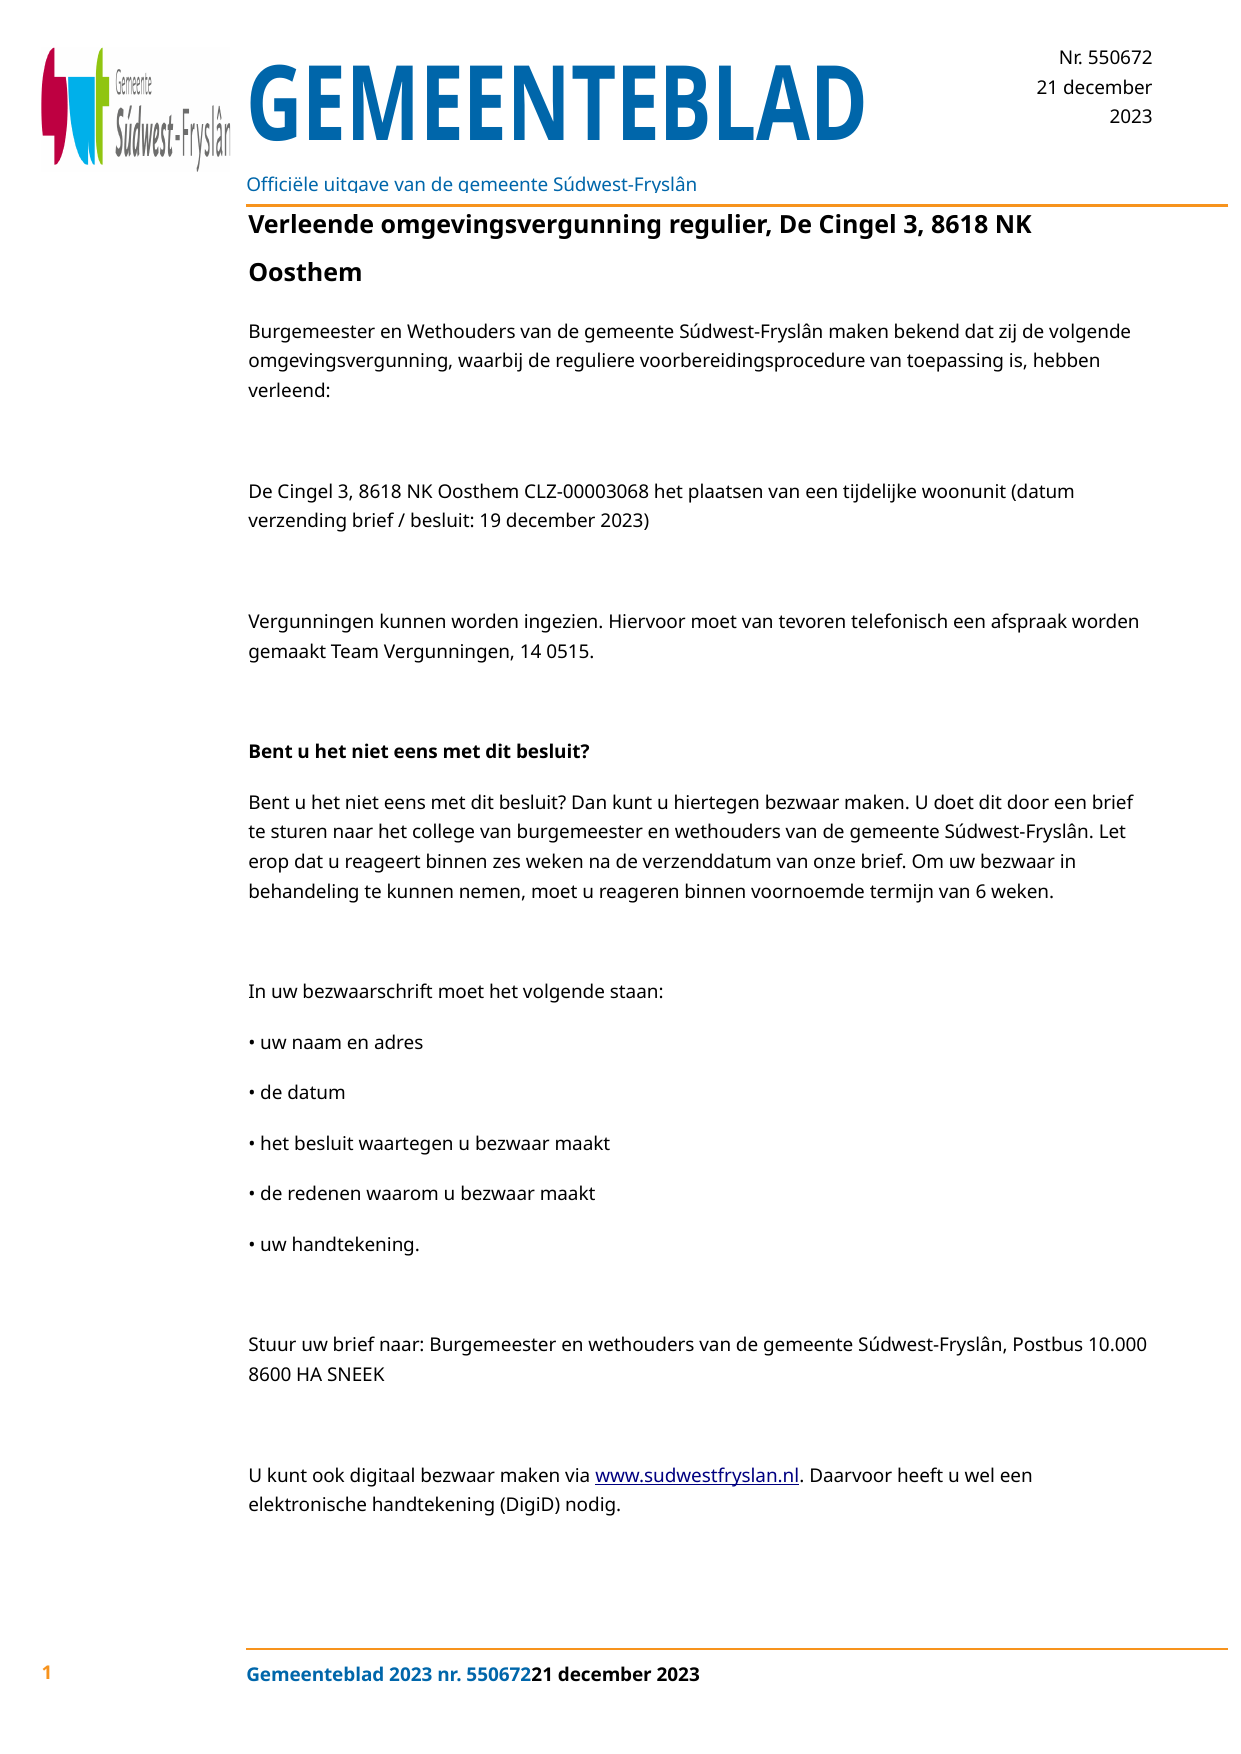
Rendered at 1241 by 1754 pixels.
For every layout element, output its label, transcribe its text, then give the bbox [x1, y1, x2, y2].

text • het besluit waartegen u bezwaar maakt [248, 1130, 1152, 1156]
text Bent u het niet eens met dit besluit? [248, 739, 1152, 764]
text • uw handtekening. [248, 1231, 1152, 1257]
text De Cingel 3, 8618 NK Oosthem CLZ-00003068 het plaatsen van een tijdelijke woonunit (datum verzending brief / besluit: 19 december 2023) [248, 478, 1152, 533]
text Verleende omgevingsvergunning regulier, De Cingel 3, 8618 NK Oosthem [248, 207, 1152, 288]
picture [41, 47, 231, 172]
text In uw bezwaarschrift moet het volgende staan: [248, 979, 1152, 1004]
text Bent u het niet eens met dit besluit? Dan kunt u hiertegen bezwaar maken. U doet dit door een brief te sturen naar het college van burgemeester en wethouders van de gemeente Súdwest-Fryslân. Let erop dat u reageert binnen zes weken na de verzenddatum van onze brief. Om uw bezwaar in behandeling te kunnen nemen, moet u reageren binnen voornoemde termijn van 6 weken. [248, 789, 1152, 904]
text • de redenen waarom u bezwaar maakt [248, 1180, 1152, 1206]
text Stuur uw brief naar: Burgemeester en wethouders van de gemeente Súdwest-Fryslân, Postbus 10.000 8600 HA SNEEK [248, 1332, 1152, 1387]
text • de datum [248, 1079, 1152, 1105]
text Vergunningen kunnen worden ingezien. Hiervoor moet van tevoren telefonisch een afspraak worden gemaakt Team Vergunningen, 14 0515. [248, 608, 1152, 664]
text Burgemeester en Wethouders van de gemeente Súdwest-Fryslân maken bekend dat zij de volgende omgevingsvergunning, waarbij de reguliere voorbereidingsprocedure van toepassing is, hebben verleend: [248, 318, 1152, 403]
text • uw naam en adres [248, 1029, 1152, 1055]
text U kunt ook digitaal bezwaar maken via www.sudwestfryslan.nl. Daarvoor heeft u wel een elektronische handtekening (DigiD) nodig. [248, 1462, 1152, 1517]
